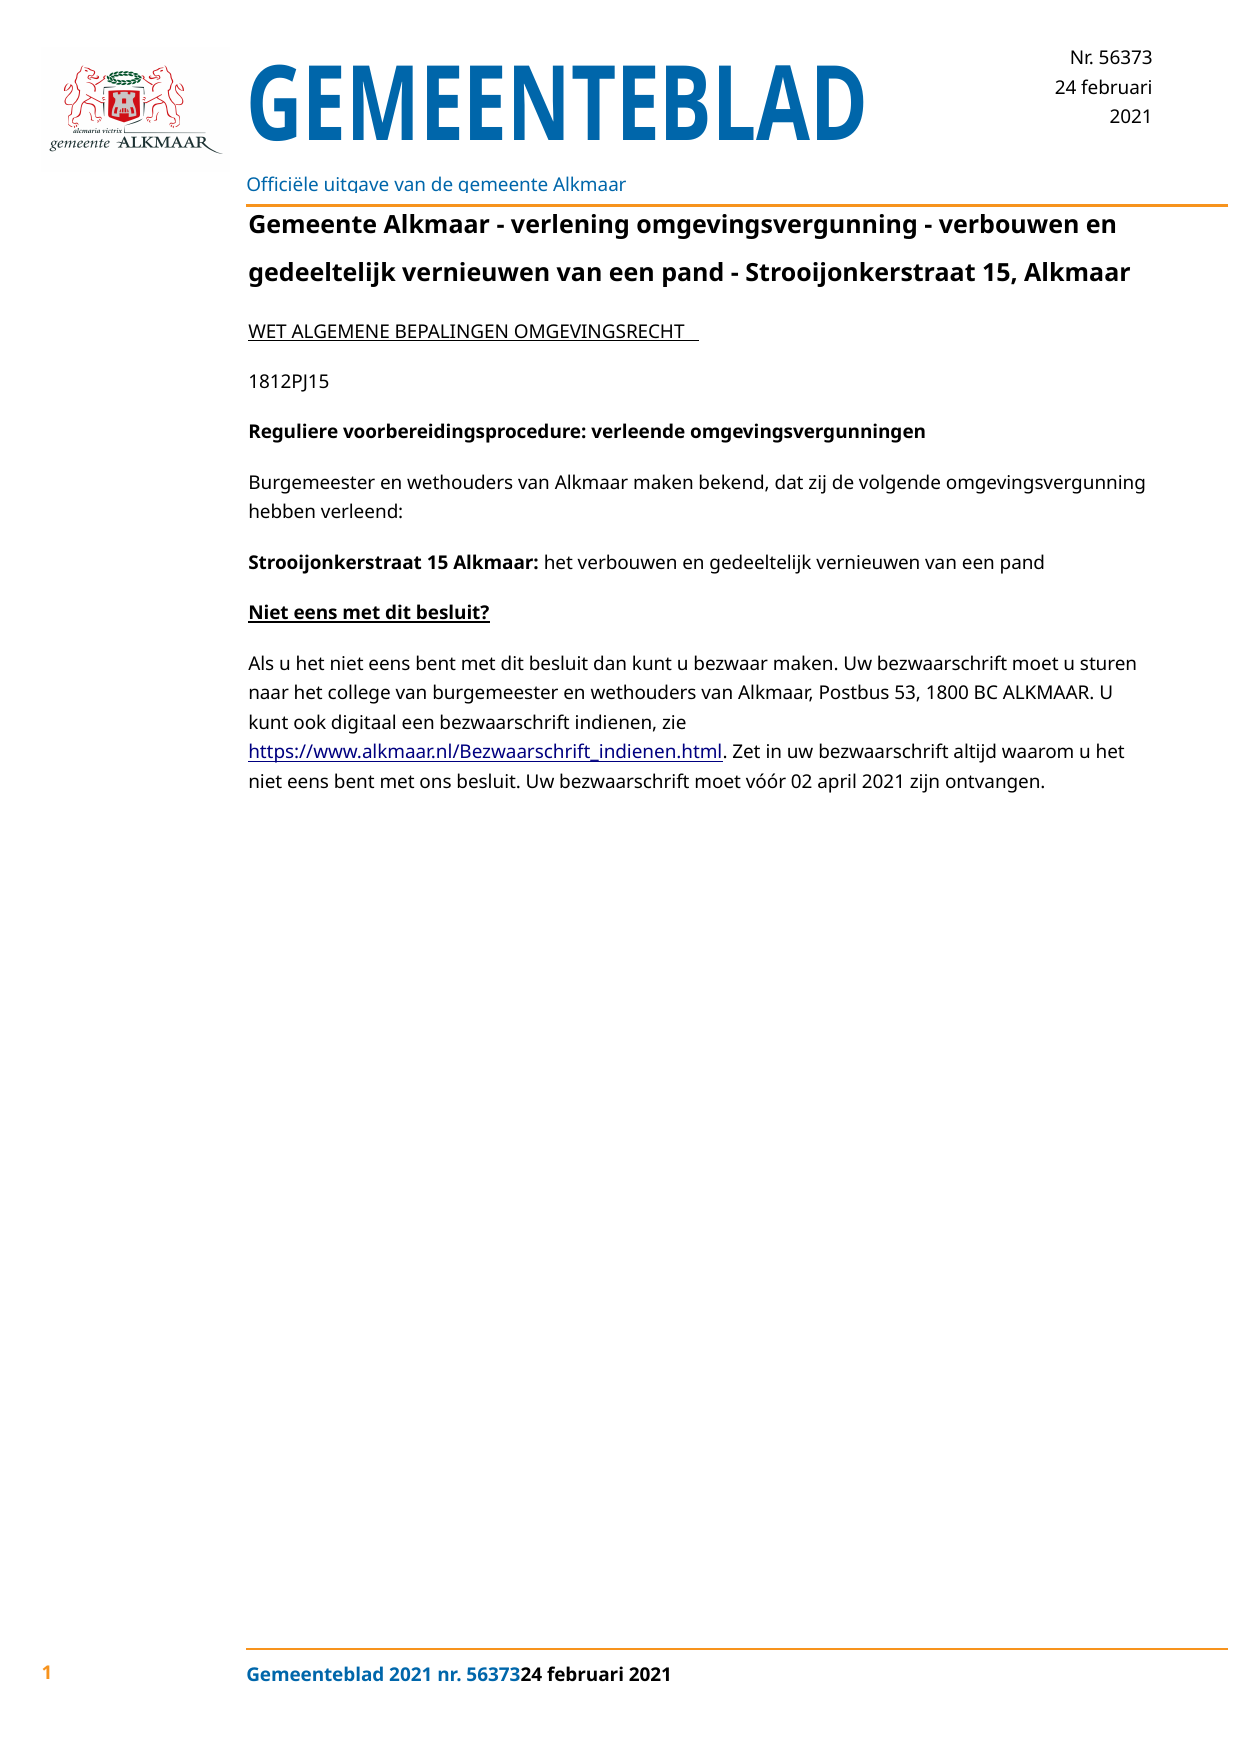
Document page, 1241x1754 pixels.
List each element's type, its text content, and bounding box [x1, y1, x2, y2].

text Burgemeester en wethouders van Alkmaar maken bekend, dat zij de volgende omgevingsvergunning hebben verleend: [248, 469, 1152, 524]
text Strooijonkerstraat 15 Alkmaar: het verbouwen en gedeeltelijk vernieuwen van een pand [248, 549, 1152, 575]
text Reguliere voorbereidingsprocedure: verleende omgevingsvergunningen [248, 419, 1152, 444]
text 1812PJ15 [248, 368, 1152, 394]
text Niet eens met dit besluit? [248, 599, 1152, 625]
text Als u het niet eens bent met dit besluit dan kunt u bezwaar maken. Uw bezwaarschrift moet u sturen naar het college van burgemeester en wethouders van Alkmaar, Postbus 53, 1800 BC ALKMAAR. U kunt ook digitaal een bezwaarschrift indienen, zie https://www.alkmaar.nl/Bezwaarschrift_indienen.html. Zet in uw bezwaarschrift altijd waarom u het niet eens bent met ons besluit. Uw bezwaarschrift moet vóór 02 april 2021 zijn ontvangen. [248, 650, 1152, 794]
text WET ALGEMENE BEPALINGEN OMGEVINGSRECHT [248, 318, 1152, 344]
text Gemeente Alkmaar - verlening omgevingsvergunning - verbouwen en gedeeltelijk vernieuwen van een pand - Strooijonkerstraat 15, Alkmaar [248, 207, 1152, 288]
picture [41, 47, 231, 172]
